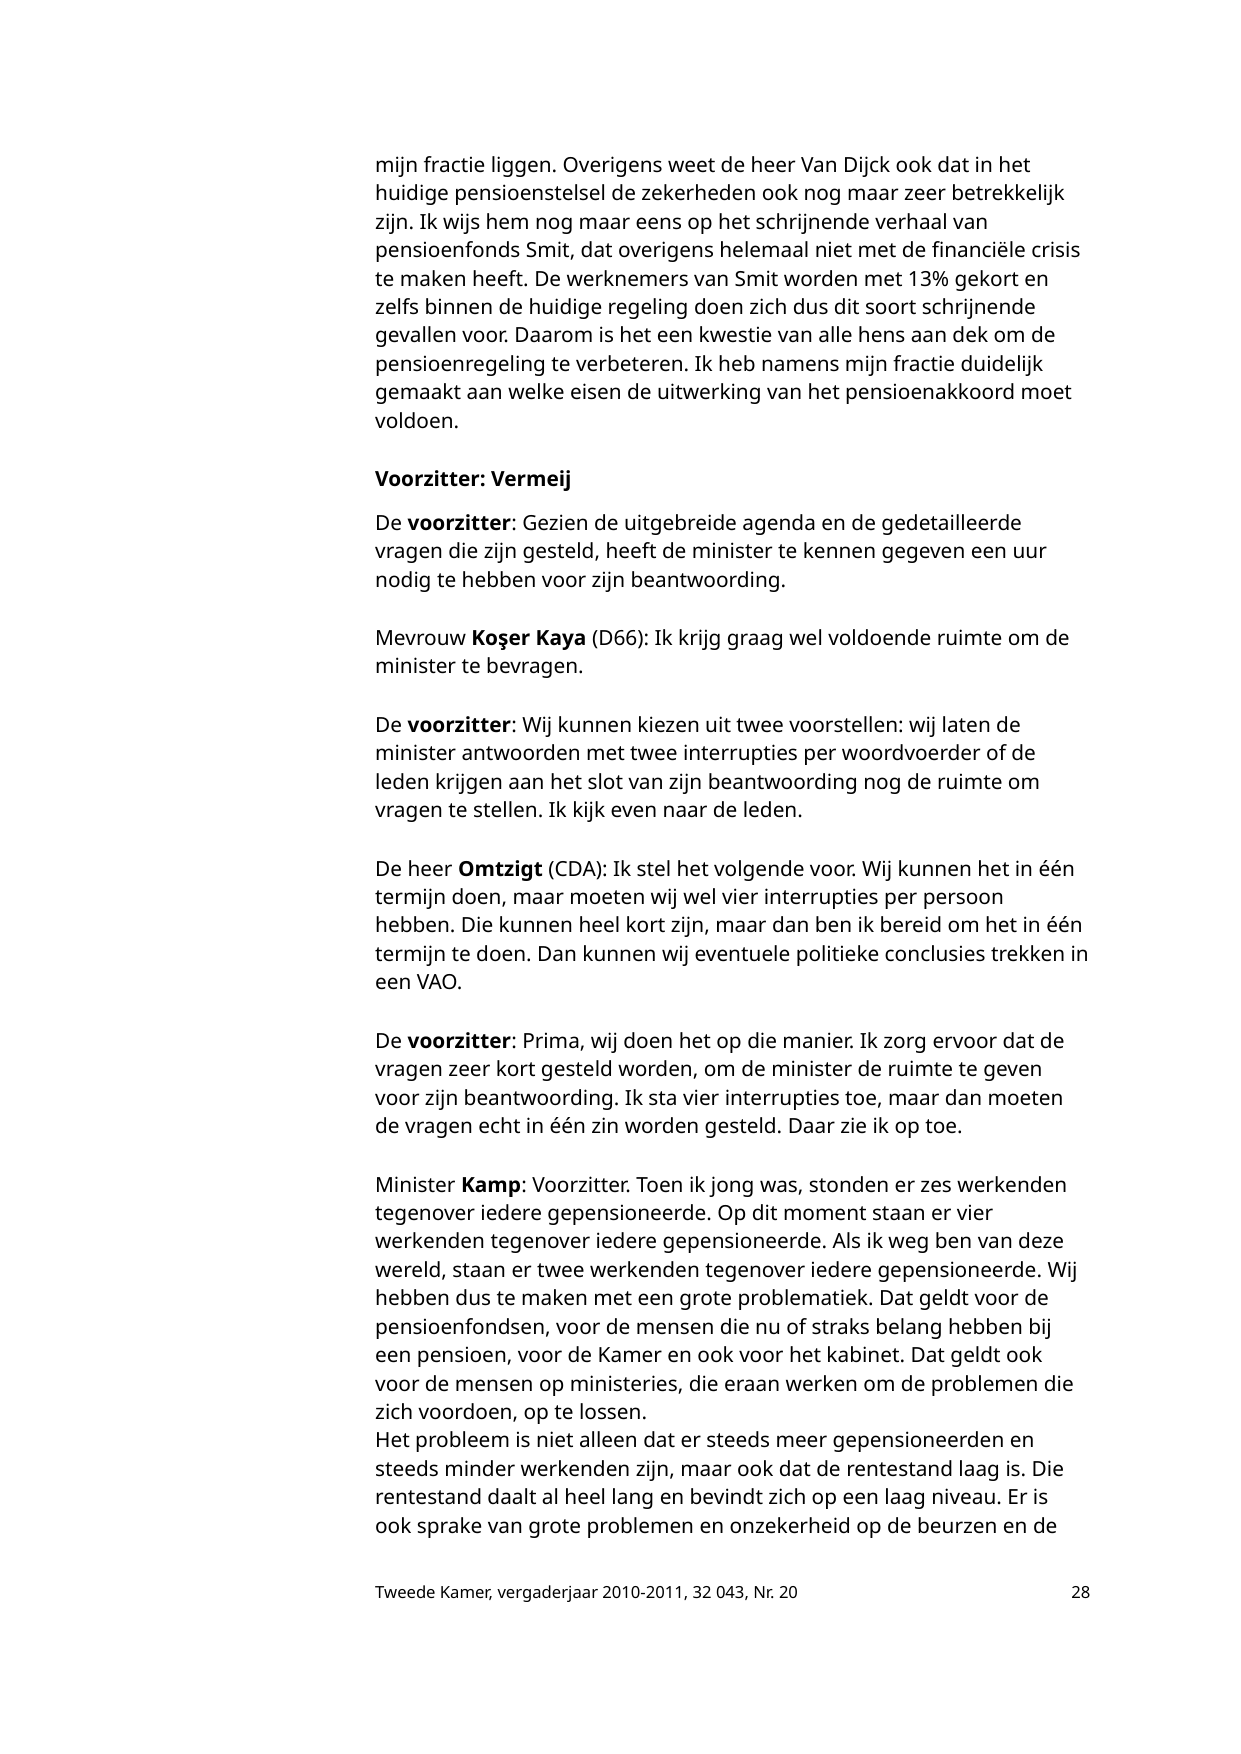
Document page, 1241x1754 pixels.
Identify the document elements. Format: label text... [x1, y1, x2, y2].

text Minister Kamp: Voorzitter. Toen ik jong was, stonden er zes werkenden tegenover iedere gepensioneerde. Op dit moment staan er vier werkenden tegenover iedere gepensioneerde. Als ik weg ben van deze wereld, staan er twee werkenden tegenover iedere gepensioneerde. Wij hebben dus te maken met een grote problematiek. Dat geldt voor de pensioenfondsen, voor de mensen die nu of straks belang hebben bij een pensioen, voor de Kamer en ook voor het kabinet. Dat geldt ook voor de mensen op ministeries, die eraan werken om de problemen die zich voordoen, op te lossen. [375, 1170, 1090, 1426]
text mijn fractie liggen. Overigens weet de heer Van Dijck ook dat in het huidige pensioenstelsel de zekerheden ook nog maar zeer betrekkelijk zijn. Ik wijs hem nog maar eens op het schrijnende verhaal van pensioenfonds Smit, dat overigens helemaal niet met de financiële crisis te maken heeft. De werknemers van Smit worden met 13% gekort en zelfs binnen de huidige regeling doen zich dus dit soort schrijnende gevallen voor. Daarom is het een kwestie van alle hens aan dek om de pensioenregeling te verbeteren. Ik heb namens mijn fractie duidelijk gemaakt aan welke eisen de uitwerking van het pensioenakkoord moet voldoen. [375, 150, 1090, 434]
text De voorzitter: Wij kunnen kiezen uit twee voorstellen: wij laten de minister antwoorden met twee interrupties per woordvoerder of de leden krijgen aan het slot van zijn beantwoording nog de ruimte om vragen te stellen. Ik kijk even naar de leden. [375, 710, 1090, 824]
text Het probleem is niet alleen dat er steeds meer gepensioneerden en steeds minder werkenden zijn, maar ook dat de rentestand laag is. Die rentestand daalt al heel lang en bevindt zich op een laag niveau. Er is ook sprake van grote problemen en onzekerheid op de beurzen en de [375, 1426, 1090, 1539]
text Voorzitter: Vermeij [375, 464, 1090, 493]
text De voorzitter: Gezien de uitgebreide agenda en de gedetailleerde vragen die zijn gesteld, heeft de minister te kennen gegeven een uur nodig te hebben voor zijn beantwoording. [375, 508, 1090, 593]
text De heer Omtzigt (CDA): Ik stel het volgende voor. Wij kunnen het in één termijn doen, maar moeten wij wel vier interrupties per persoon hebben. Die kunnen heel kort zijn, maar dan ben ik bereid om het in één termijn te doen. Dan kunnen wij eventuele politieke conclusies trekken in een VAO. [375, 854, 1090, 996]
text De voorzitter: Prima, wij doen het op die manier. Ik zorg ervoor dat de vragen zeer kort gesteld worden, om de minister de ruimte te geven voor zijn beantwoording. Ik sta vier interrupties toe, maar dan moeten de vragen echt in één zin worden gesteld. Daar zie ik op toe. [375, 1026, 1090, 1140]
text Mevrouw Koşer Kaya (D66): Ik krijg graag wel voldoende ruimte om de minister te bevragen. [375, 623, 1090, 680]
